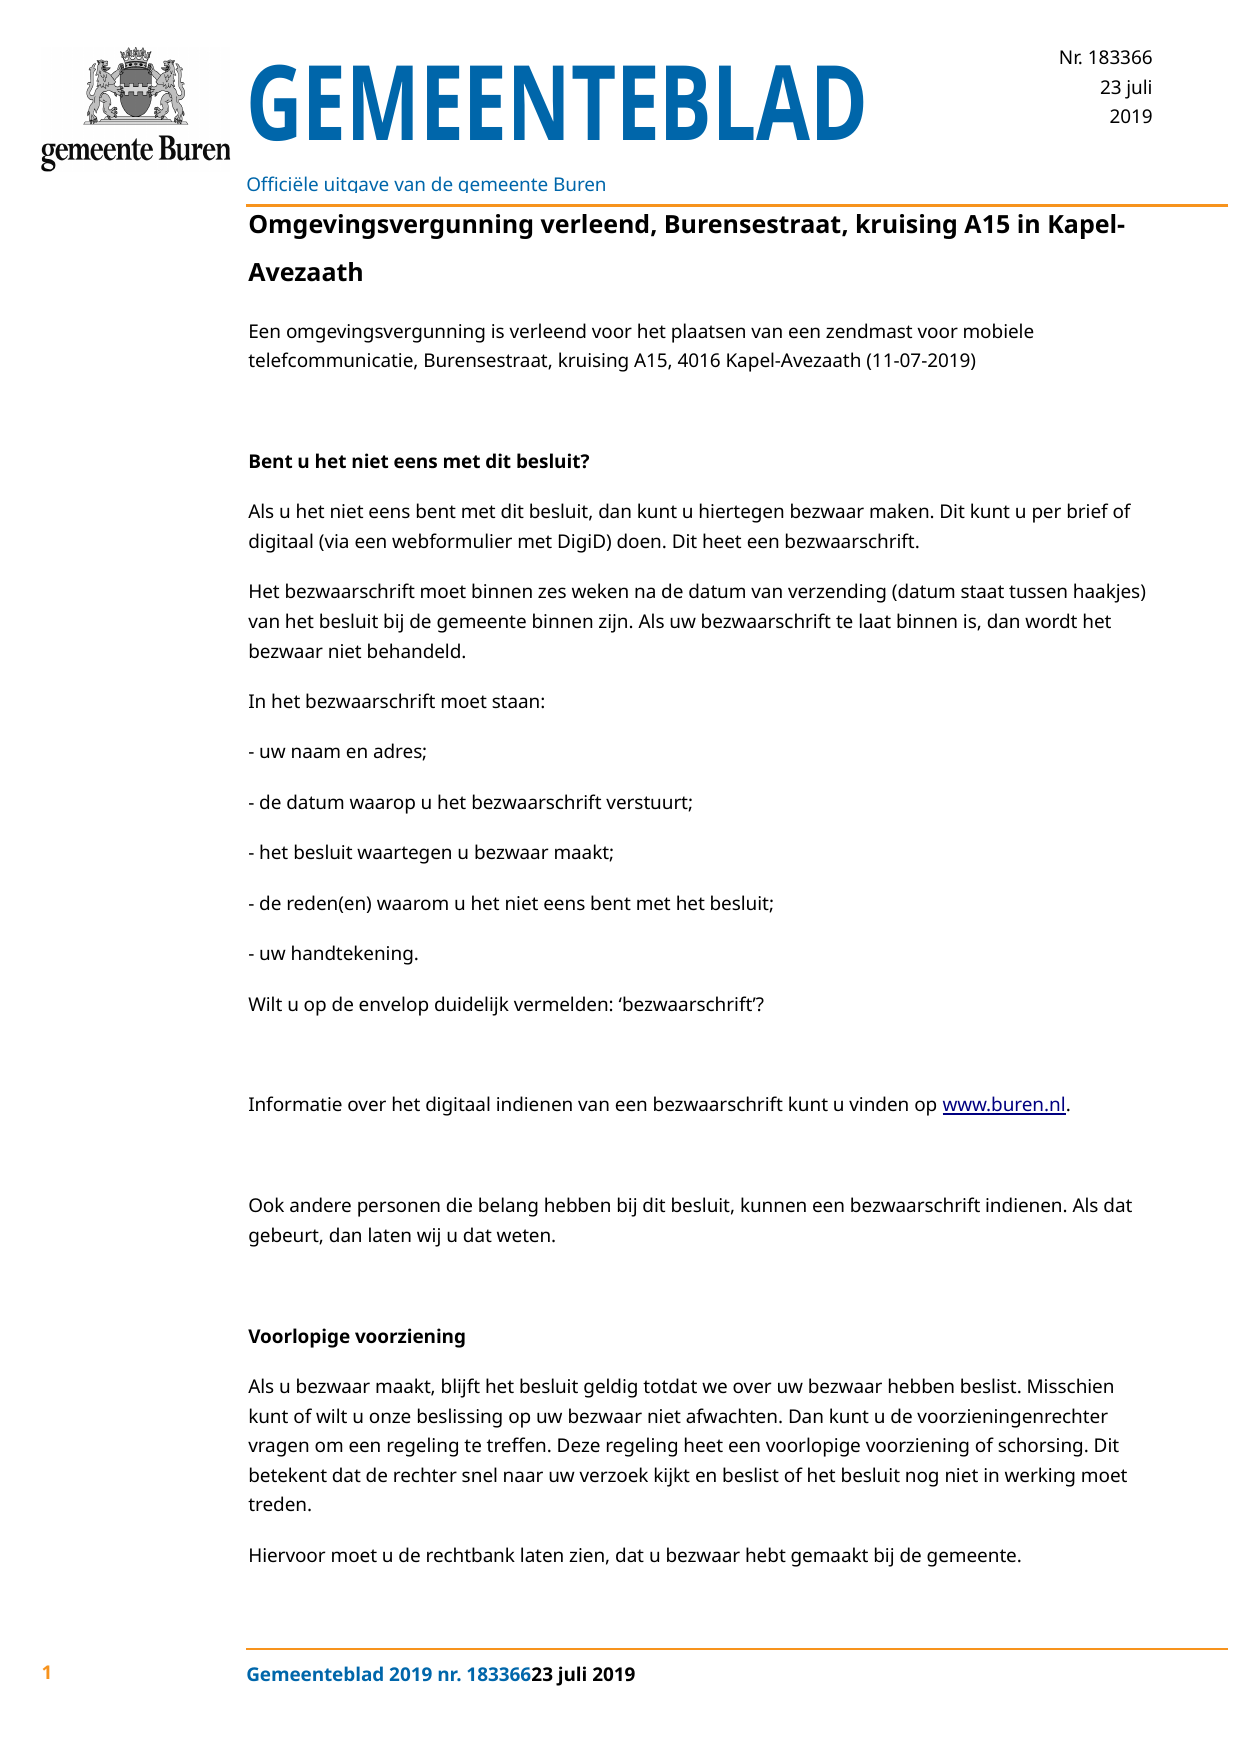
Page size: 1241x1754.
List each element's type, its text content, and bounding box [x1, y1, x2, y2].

text Omgevingsvergunning verleend, Burensestraat, kruising A15 in Kapel-Avezaath [248, 207, 1152, 288]
text Het bezwaarschrift moet binnen zes weken na de datum van verzending (datum staat tussen haakjes) van het besluit bij de gemeente binnen zijn. Als uw bezwaarschrift te laat binnen is, dan wordt het bezwaar niet behandeld. [248, 579, 1152, 664]
text - uw handtekening. [248, 940, 1152, 966]
text - de datum waarop u het bezwaarschrift verstuurt; [248, 789, 1152, 815]
text In het bezwaarschrift moet staan: [248, 688, 1152, 714]
text Voorlopige voorziening [248, 1323, 1152, 1349]
text Als u bezwaar maakt, blijft het besluit geldig totdat we over uw bezwaar hebben beslist. Misschien kunt of wilt u onze beslissing op uw bezwaar niet afwachten. Dan kunt u de voorzieningenrechter vragen om een regeling te treffen. Deze regeling heet een voorlopige voorziening of schorsing. Dit betekent dat de rechter snel naar uw verzoek kijkt en beslist of het besluit nog niet in werking moet treden. [248, 1373, 1152, 1517]
text Ook andere personen die belang hebben bij dit besluit, kunnen een bezwaarschrift indienen. Als dat gebeurt, dan laten wij u dat weten. [248, 1192, 1152, 1248]
text Wilt u op de envelop duidelijk vermelden: ‘bezwaarschrift’? [248, 991, 1152, 1017]
text Hiervoor moet u de rechtbank laten zien, dat u bezwaar hebt gemaakt bij de gemeente. [248, 1542, 1152, 1568]
text Als u het niet eens bent met dit besluit, dan kunt u hiertegen bezwaar maken. Dit kunt u per brief of digitaal (via een webformulier met DigiD) doen. Dit heet een bezwaarschrift. [248, 499, 1152, 554]
text - de reden(en) waarom u het niet eens bent met het besluit; [248, 890, 1152, 916]
text - uw naam en adres; [248, 739, 1152, 764]
text - het besluit waartegen u bezwaar maakt; [248, 839, 1152, 865]
text Een omgevingsvergunning is verleend voor het plaatsen van een zendmast voor mobiele telefcommunicatie, Burensestraat, kruising A15, 4016 Kapel-Avezaath (11-07-2019) [248, 318, 1152, 373]
picture [41, 47, 231, 172]
text Bent u het niet eens met dit besluit? [248, 448, 1152, 474]
text Informatie over het digitaal indienen van een bezwaarschrift kunt u vinden op www.buren.nl. [248, 1092, 1152, 1117]
